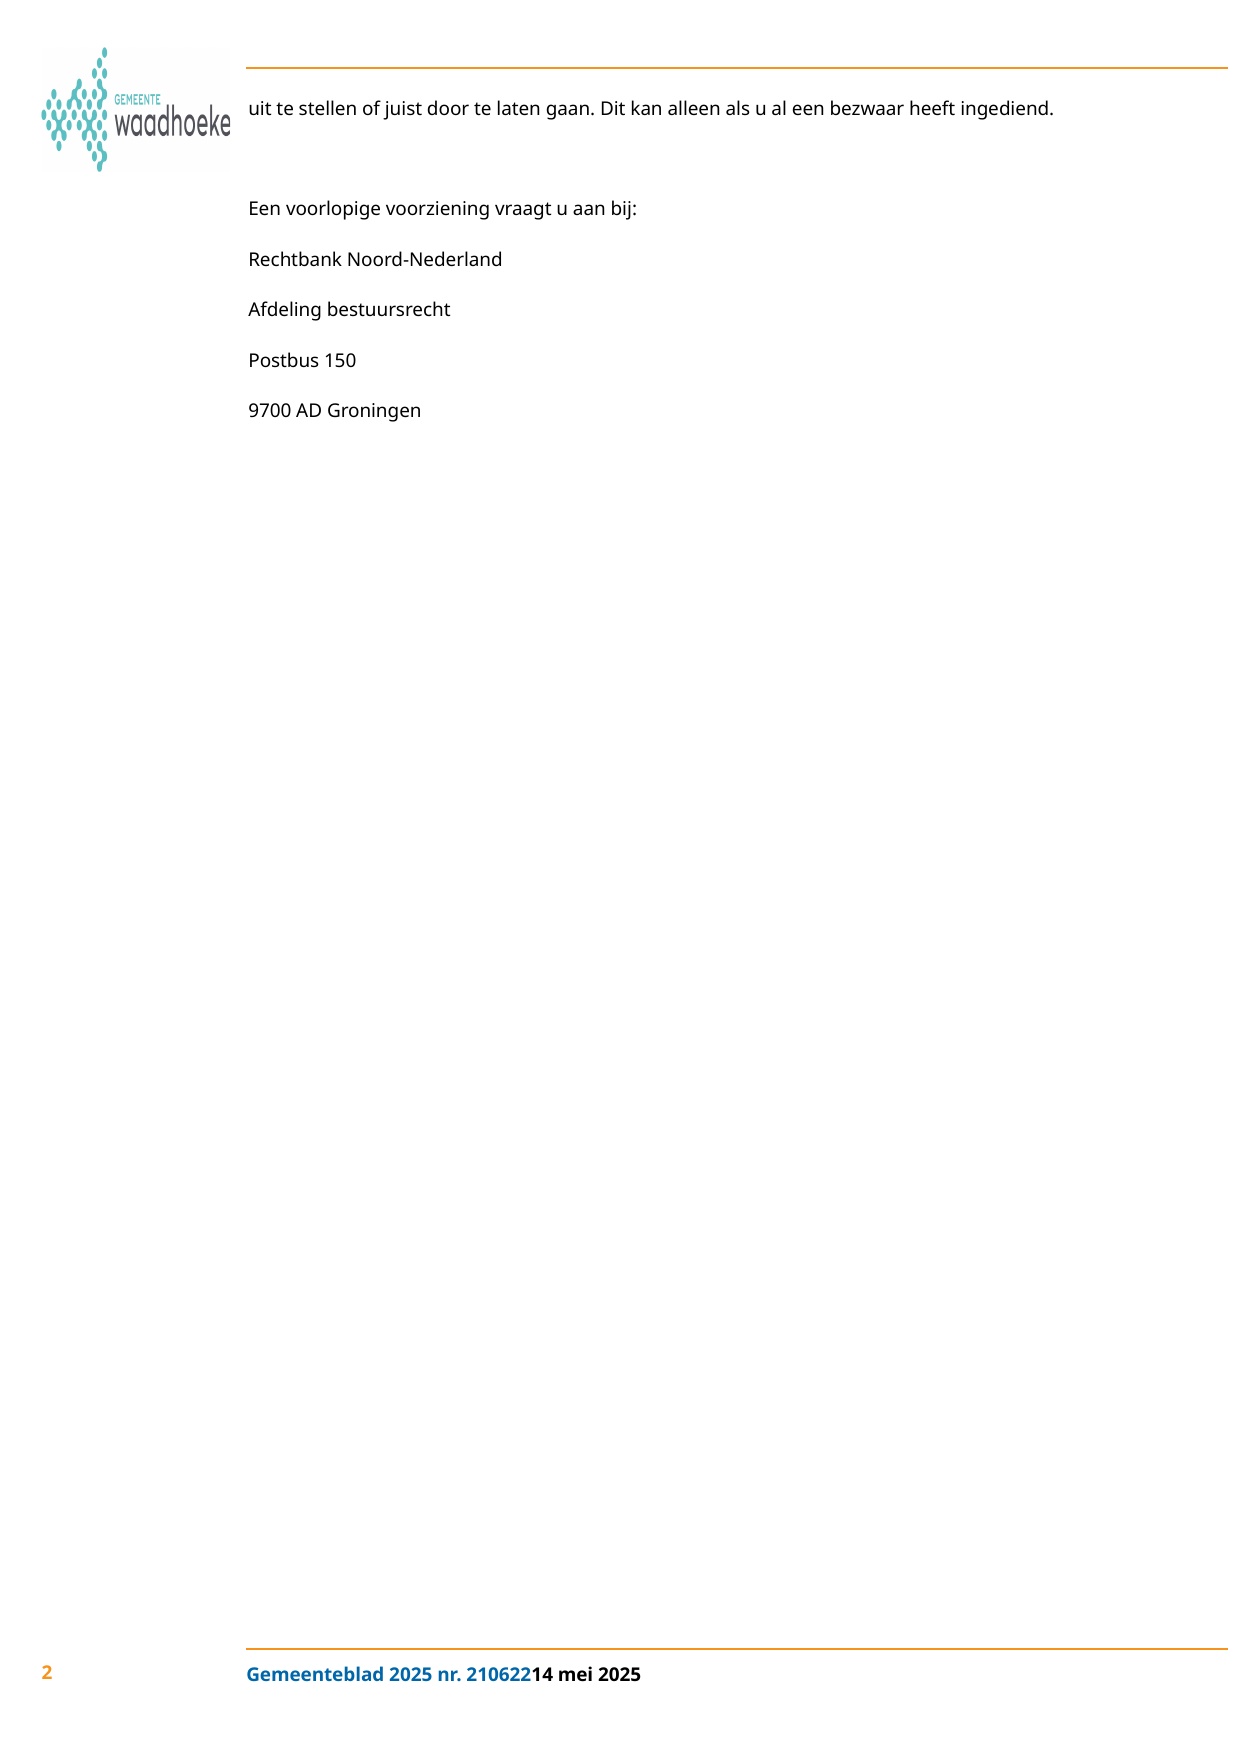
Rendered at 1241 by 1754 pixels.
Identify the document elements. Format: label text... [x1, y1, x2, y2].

text Afdeling bestuursrecht [248, 296, 1152, 322]
text Een voorlopige voorziening vraagt u aan bij: [248, 196, 1152, 221]
text 9700 AD Groningen [248, 397, 1152, 423]
picture [41, 47, 231, 172]
text uit te stellen of juist door te laten gaan. Dit kan alleen als u al een bezwaar heeft ingediend. [248, 95, 1152, 121]
text Rechtbank Noord-Nederland [248, 246, 1152, 272]
text Postbus 150 [248, 347, 1152, 373]
